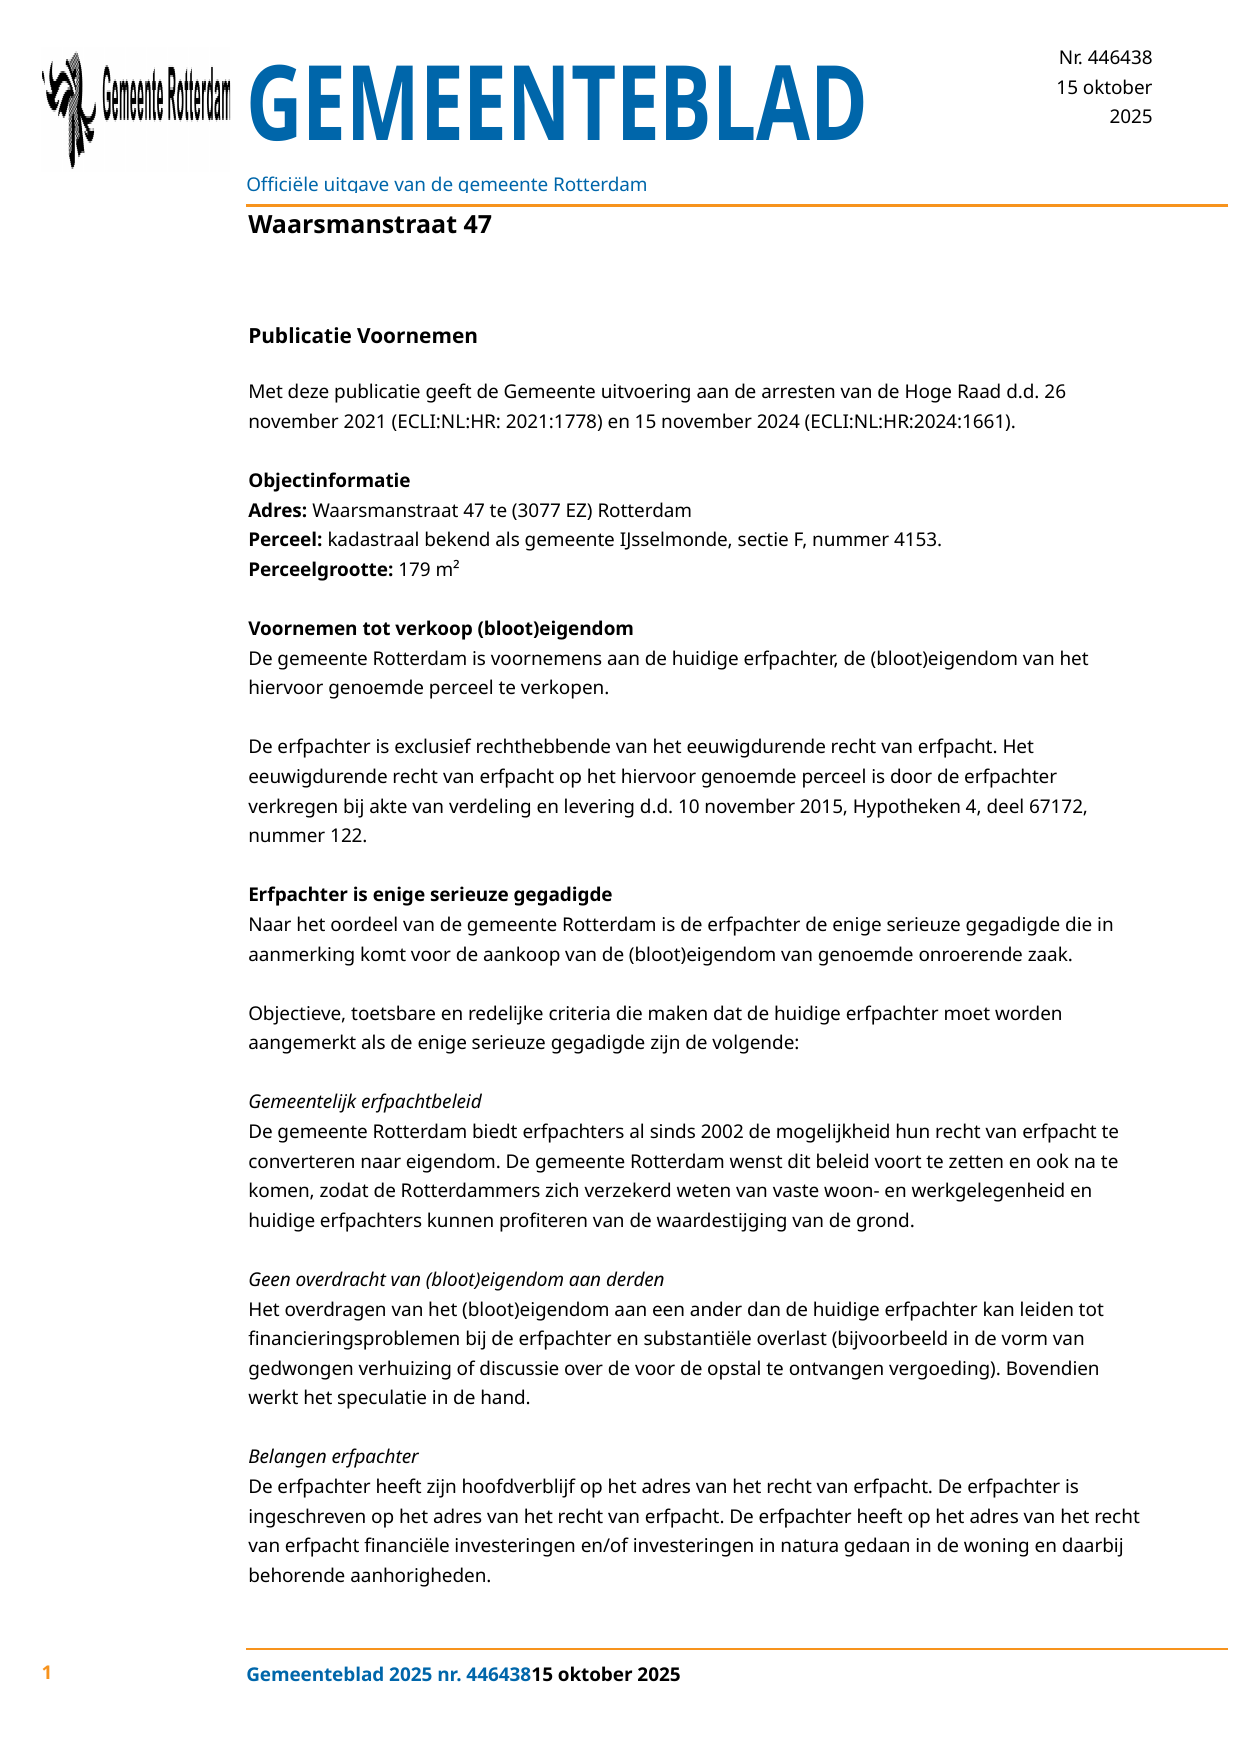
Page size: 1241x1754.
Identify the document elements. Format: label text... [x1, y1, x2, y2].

text De gemeente Rotterdam is voornemens aan de huidige erfpachter, de (bloot)eigendom van het hiervoor genoemde perceel te verkopen. [248, 645, 1152, 700]
text Voornemen tot verkoop (bloot)eigendom [248, 615, 1152, 641]
text Waarsmanstraat 47 [248, 207, 1152, 241]
text Publicatie Voornemen [248, 321, 1152, 349]
text Gemeentelijk erfpachtbeleid [248, 1089, 1152, 1114]
text De erfpachter is exclusief rechthebbende van het eeuwigdurende recht van erfpacht. Het eeuwigdurende recht van erfpacht op het hiervoor genoemde perceel is door de erfpachter verkregen bij akte van verdeling en levering d.d. 10 november 2015, Hypotheken 4, deel 67172, nummer 122. [248, 734, 1152, 848]
text Het overdragen van het (bloot)eigendom aan een ander dan de huidige erfpachter kan leiden tot financieringsproblemen bij de erfpachter en substantiële overlast (bijvoorbeeld in de vorm van gedwongen verhuizing of discussie over de voor de opstal te ontvangen vergoeding). Bovendien werkt het speculatie in de hand. [248, 1296, 1152, 1410]
picture [41, 47, 231, 172]
text Objectinformatie [248, 467, 1152, 493]
text Geen overdracht van (bloot)eigendom aan derden [248, 1266, 1152, 1292]
text Perceelgrootte: 179 m² [248, 556, 1152, 582]
text Belangen erfpachter [248, 1444, 1152, 1469]
text Naar het oordeel van de gemeente Rotterdam is de erfpachter de enige serieuze gegadigde die in aanmerking komt voor de aankoop van de (bloot)eigendom van genoemde onroerende zaak. [248, 911, 1152, 967]
text Met deze publicatie geeft de Gemeente uitvoering aan de arresten van de Hoge Raad d.d. 26 november 2021 (ECLI:NL:HR: 2021:1778) en 15 november 2024 (ECLI:NL:HR:2024:1661). [248, 379, 1152, 434]
text De gemeente Rotterdam biedt erfpachters al sinds 2002 de mogelijkheid hun recht van erfpacht te converteren naar eigendom. De gemeente Rotterdam wenst dit beleid voort te zetten en ook na te komen, zodat de Rotterdammers zich verzekerd weten van vaste woon- en werkgelegenheid en huidige erfpachters kunnen profiteren van de waardestijging van de grond. [248, 1118, 1152, 1233]
text Erfpachter is enige serieuze gegadigde [248, 882, 1152, 907]
text De erfpachter heeft zijn hoofdverblijf op het adres van het recht van erfpacht. De erfpachter is ingeschreven op het adres van het recht van erfpacht. De erfpachter heeft op het adres van het recht van erfpacht financiële investeringen en/of investeringen in natura gedaan in de woning en daarbij behorende aanhorigheden. [248, 1473, 1152, 1588]
text Objectieve, toetsbare en redelijke criteria die maken dat de huidige erfpachter moet worden aangemerkt als de enige serieuze gegadigde zijn de volgende: [248, 1000, 1152, 1055]
text Perceel: kadastraal bekend als gemeente IJsselmonde, sectie F, nummer 4153. [248, 527, 1152, 552]
text Adres: Waarsmanstraat 47 te (3077 EZ) Rotterdam [248, 497, 1152, 523]
